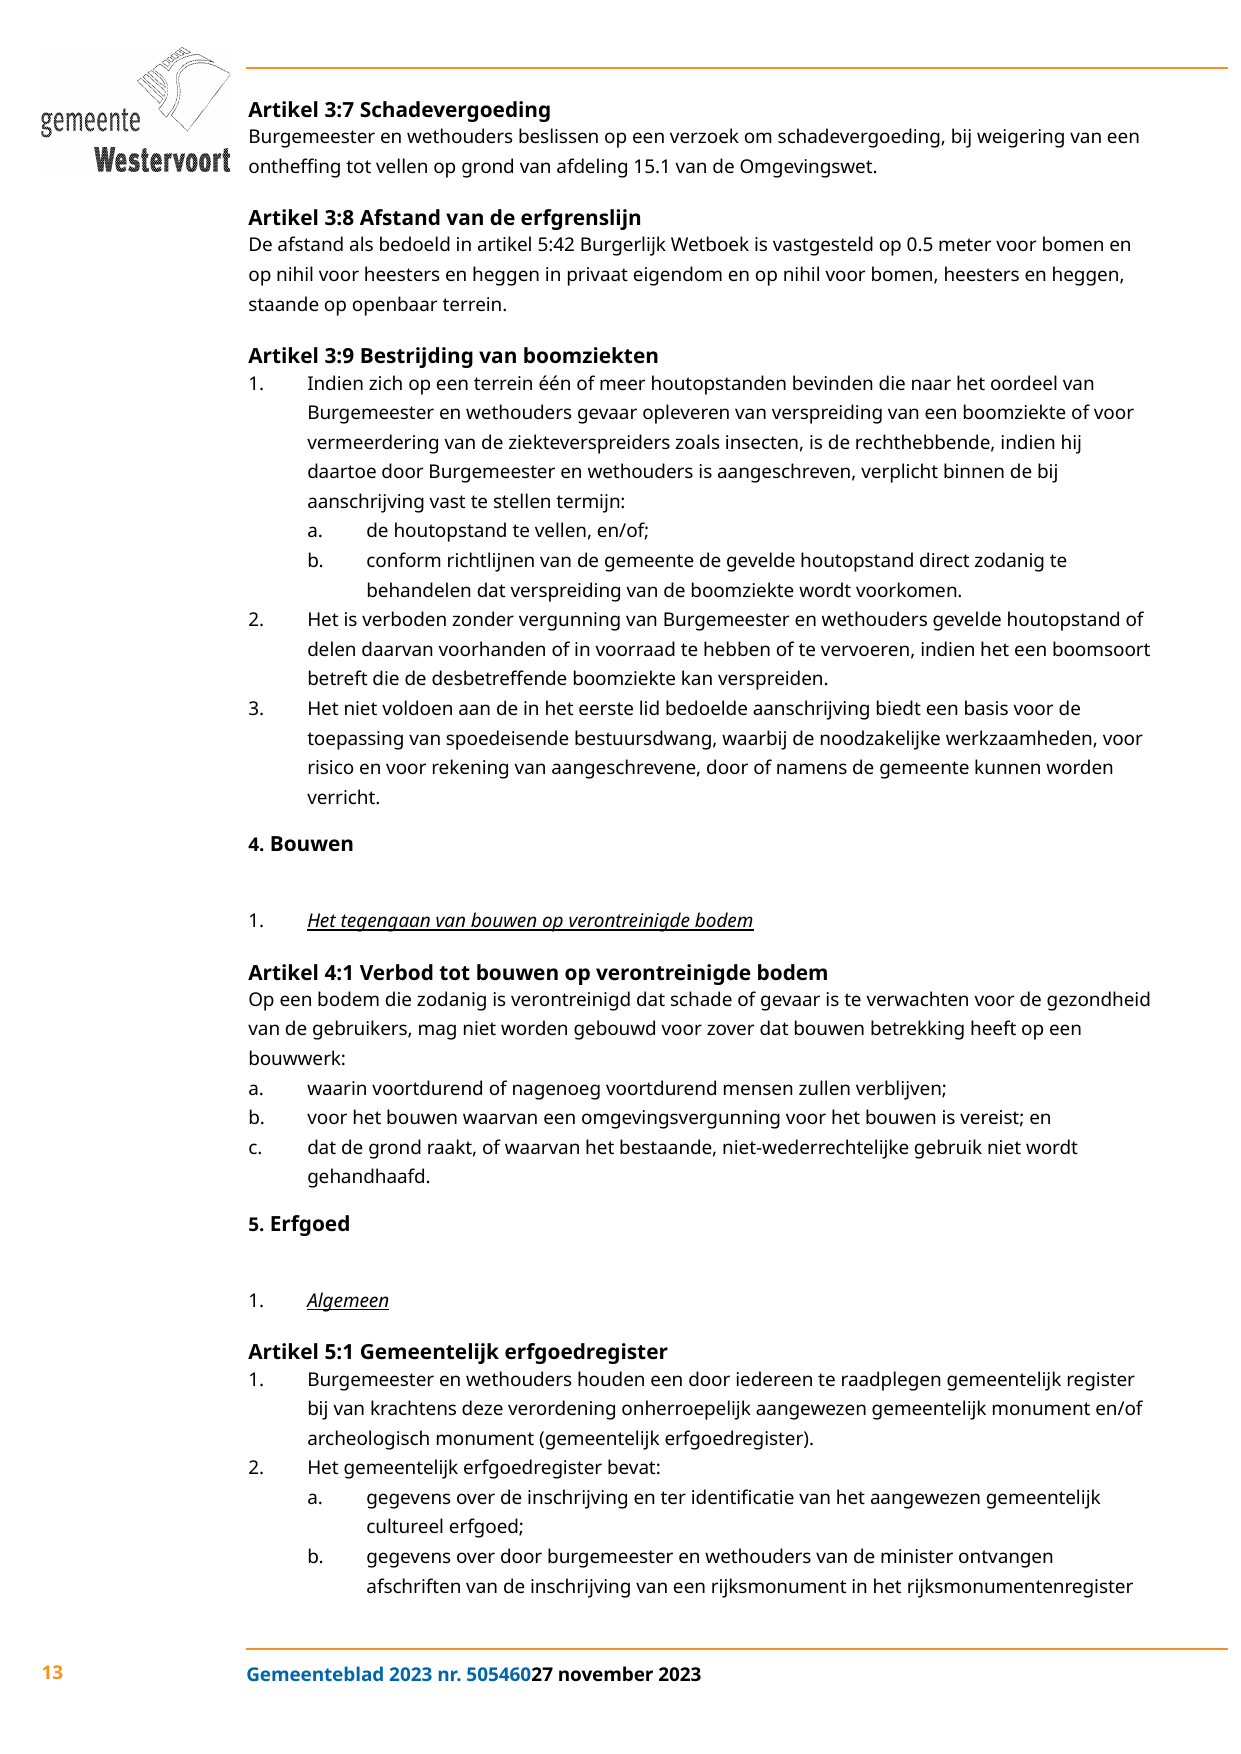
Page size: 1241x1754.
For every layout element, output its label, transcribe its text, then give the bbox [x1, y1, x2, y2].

picture [41, 47, 231, 172]
list gegevens over de inschrijving en ter identificatie van het aangewezen gemeentelijk cultureel erfgoed; [307, 1484, 1152, 1539]
text Artikel 3:8 Afstand van de erfgrenslijn [248, 203, 1152, 232]
list voor het bouwen waarvan een omgevingsvergunning voor het bouwen is vereist; en [248, 1104, 1152, 1130]
list Burgemeester en wethouders houden een door iedereen te raadplegen gemeentelijk register bij van krachtens deze verordening onherroepelijk aangewezen gemeentelijk monument en/of archeologisch monument (gemeentelijk erfgoedregister). [248, 1366, 1152, 1451]
text Artikel 5:1 Gemeentelijk erfgoedregister [248, 1337, 1152, 1366]
list Het gemeentelijk erfgoedregister bevat: [248, 1454, 1152, 1480]
list Indien zich op een terrein één of meer houtopstanden bevinden die naar het oordeel van Burgemeester en wethouders gevaar opleveren van verspreiding van een boomziekte of voor vermeerdering van de ziekteverspreiders zoals insecten, is de rechthebbende, indien hij daartoe door Burgemeester en wethouders is aangeschreven, verplicht binnen de bij aanschrijving vast te stellen termijn: [248, 370, 1152, 514]
list Algemeen [248, 1287, 1152, 1313]
list conform richtlijnen van de gemeente de gevelde houtopstand direct zodanig te behandelen dat verspreiding van de boomziekte wordt voorkomen. [307, 547, 1152, 602]
list de houtopstand te vellen, en/of; [307, 518, 1152, 543]
text Burgemeester en wethouders beslissen op een verzoek om schadevergoeding, bij weigering van een ontheffing tot vellen op grond van afdeling 15.1 van de Omgevingswet. [248, 123, 1152, 178]
text Artikel 3:9 Bestrijding van boomziekten [248, 341, 1152, 370]
list gegevens over door burgemeester en wethouders van de minister ontvangen afschriften van de inschrijving van een rijksmonument in het rijksmonumentenregister [307, 1543, 1152, 1598]
list waarin voortdurend of nagenoeg voortdurend mensen zullen verblijven; [248, 1075, 1152, 1101]
text 4. Bouwen [248, 829, 1152, 858]
text Op een bodem die zodanig is verontreinigd dat schade of gevaar is te verwachten voor de gezondheid van de gebruikers, mag niet worden gebouwd voor zover dat bouwen betrekking heeft op een bouwwerk: [248, 986, 1152, 1071]
list Het tegengaan van bouwen op verontreinigde bodem [248, 907, 1152, 933]
list Het is verboden zonder vergunning van Burgemeester en wethouders gevelde houtopstand of delen daarvan voorhanden of in voorraad te hebben of te vervoeren, indien het een boomsoort betreft die de desbetreffende boomziekte kan verspreiden. [248, 606, 1152, 691]
text Artikel 4:1 Verbod tot bouwen op verontreinigde bodem [248, 958, 1152, 986]
list Het niet voldoen aan de in het eerste lid bedoelde aanschrijving biedt een basis voor de toepassing van spoedeisende bestuursdwang, waarbij de noodzakelijke werkzaamheden, voor risico en voor rekening van aangeschrevene, door of namens de gemeente kunnen worden verricht. [248, 695, 1152, 809]
list dat de grond raakt, of waarvan het bestaande, niet-wederrechtelijke gebruik niet wordt gehandhaafd. [248, 1134, 1152, 1189]
text 5. Erfgoed [248, 1209, 1152, 1238]
text De afstand als bedoeld in artikel 5:42 Burgerlijk Wetboek is vastgesteld op 0.5 meter voor bomen en op nihil voor heesters en heggen in privaat eigendom en op nihil voor bomen, heesters en heggen, staande op openbaar terrein. [248, 232, 1152, 317]
text Artikel 3:7 Schadevergoeding [248, 95, 1152, 123]
